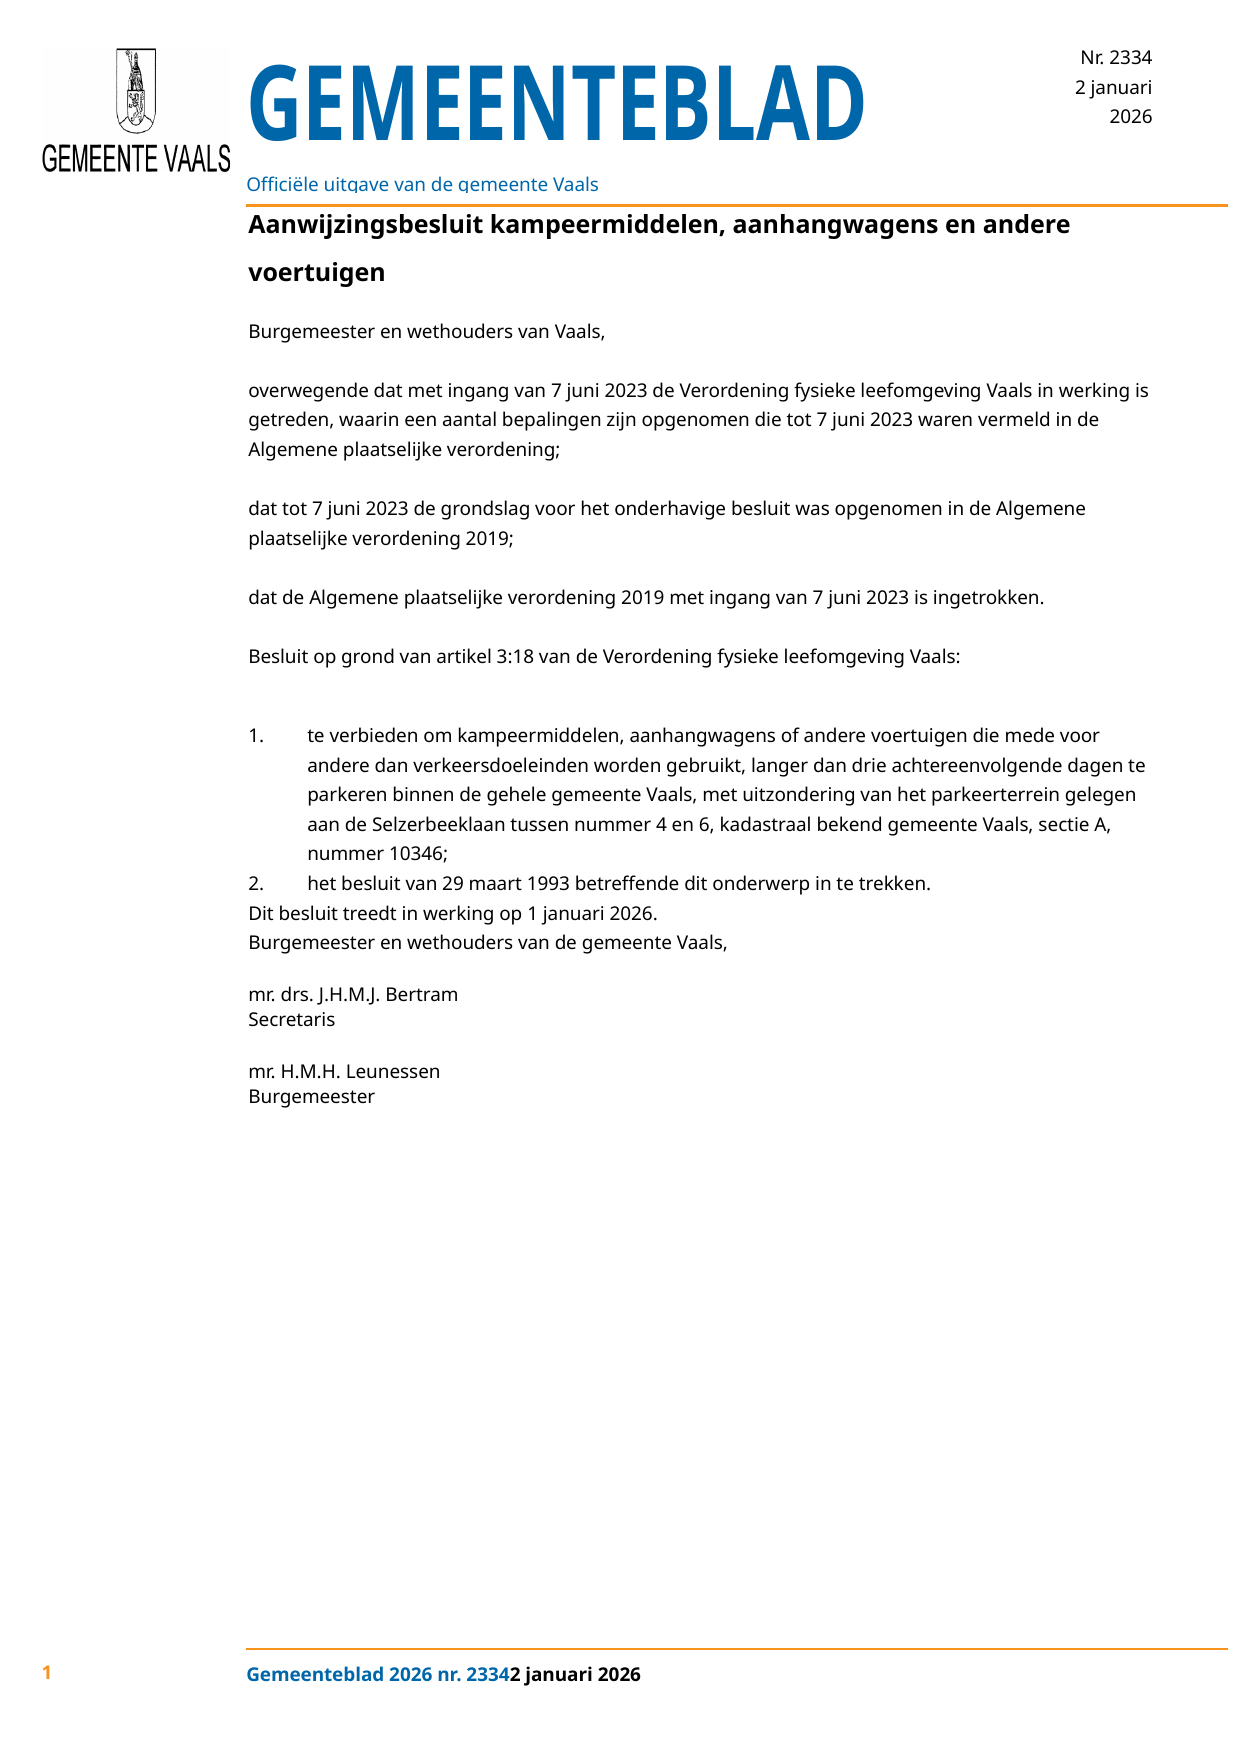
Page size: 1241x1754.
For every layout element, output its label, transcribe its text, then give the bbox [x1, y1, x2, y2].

text Besluit op grond van artikel 3:18 van de Verordening fysieke leefomgeving Vaals: [248, 643, 1152, 669]
text dat de Algemene plaatselijke verordening 2019 met ingang van 7 juni 2023 is ingetrokken. [248, 584, 1152, 610]
text mr. drs. J.H.M.J. Bertram [248, 981, 1152, 1006]
text Burgemeester en wethouders van de gemeente Vaals, [248, 929, 1152, 955]
text Burgemeester [248, 1084, 1152, 1109]
text mr. H.M.H. Leunessen [248, 1058, 1152, 1084]
text Secretaris [248, 1006, 1152, 1032]
text overwegende dat met ingang van 7 juni 2023 de Verordening fysieke leefomgeving Vaals in werking is getreden, waarin een aantal bepalingen zijn opgenomen die tot 7 juni 2023 waren vermeld in de Algemene plaatselijke verordening; [248, 377, 1152, 462]
text Dit besluit treedt in werking op 1 januari 2026. [248, 900, 1152, 925]
text Aanwijzingsbesluit kampeermiddelen, aanhangwagens en andere voertuigen [248, 207, 1152, 288]
list het besluit van 29 maart 1993 betreffende dit onderwerp in te trekken. [248, 870, 1152, 896]
picture [41, 47, 231, 172]
text dat tot 7 juni 2023 de grondslag voor het onderhavige besluit was opgenomen in de Algemene plaatselijke verordening 2019; [248, 495, 1152, 551]
text Burgemeester en wethouders van Vaals, [248, 318, 1152, 344]
list te verbieden om kampeermiddelen, aanhangwagens of andere voertuigen die mede voor andere dan verkeersdoeleinden worden gebruikt, langer dan drie achtereenvolgende dagen te parkeren binnen de gehele gemeente Vaals, met uitzondering van het parkeerterrein gelegen aan de Selzerbeeklaan tussen nummer 4 en 6, kadastraal bekend gemeente Vaals, sectie A, nummer 10346; [248, 722, 1152, 866]
